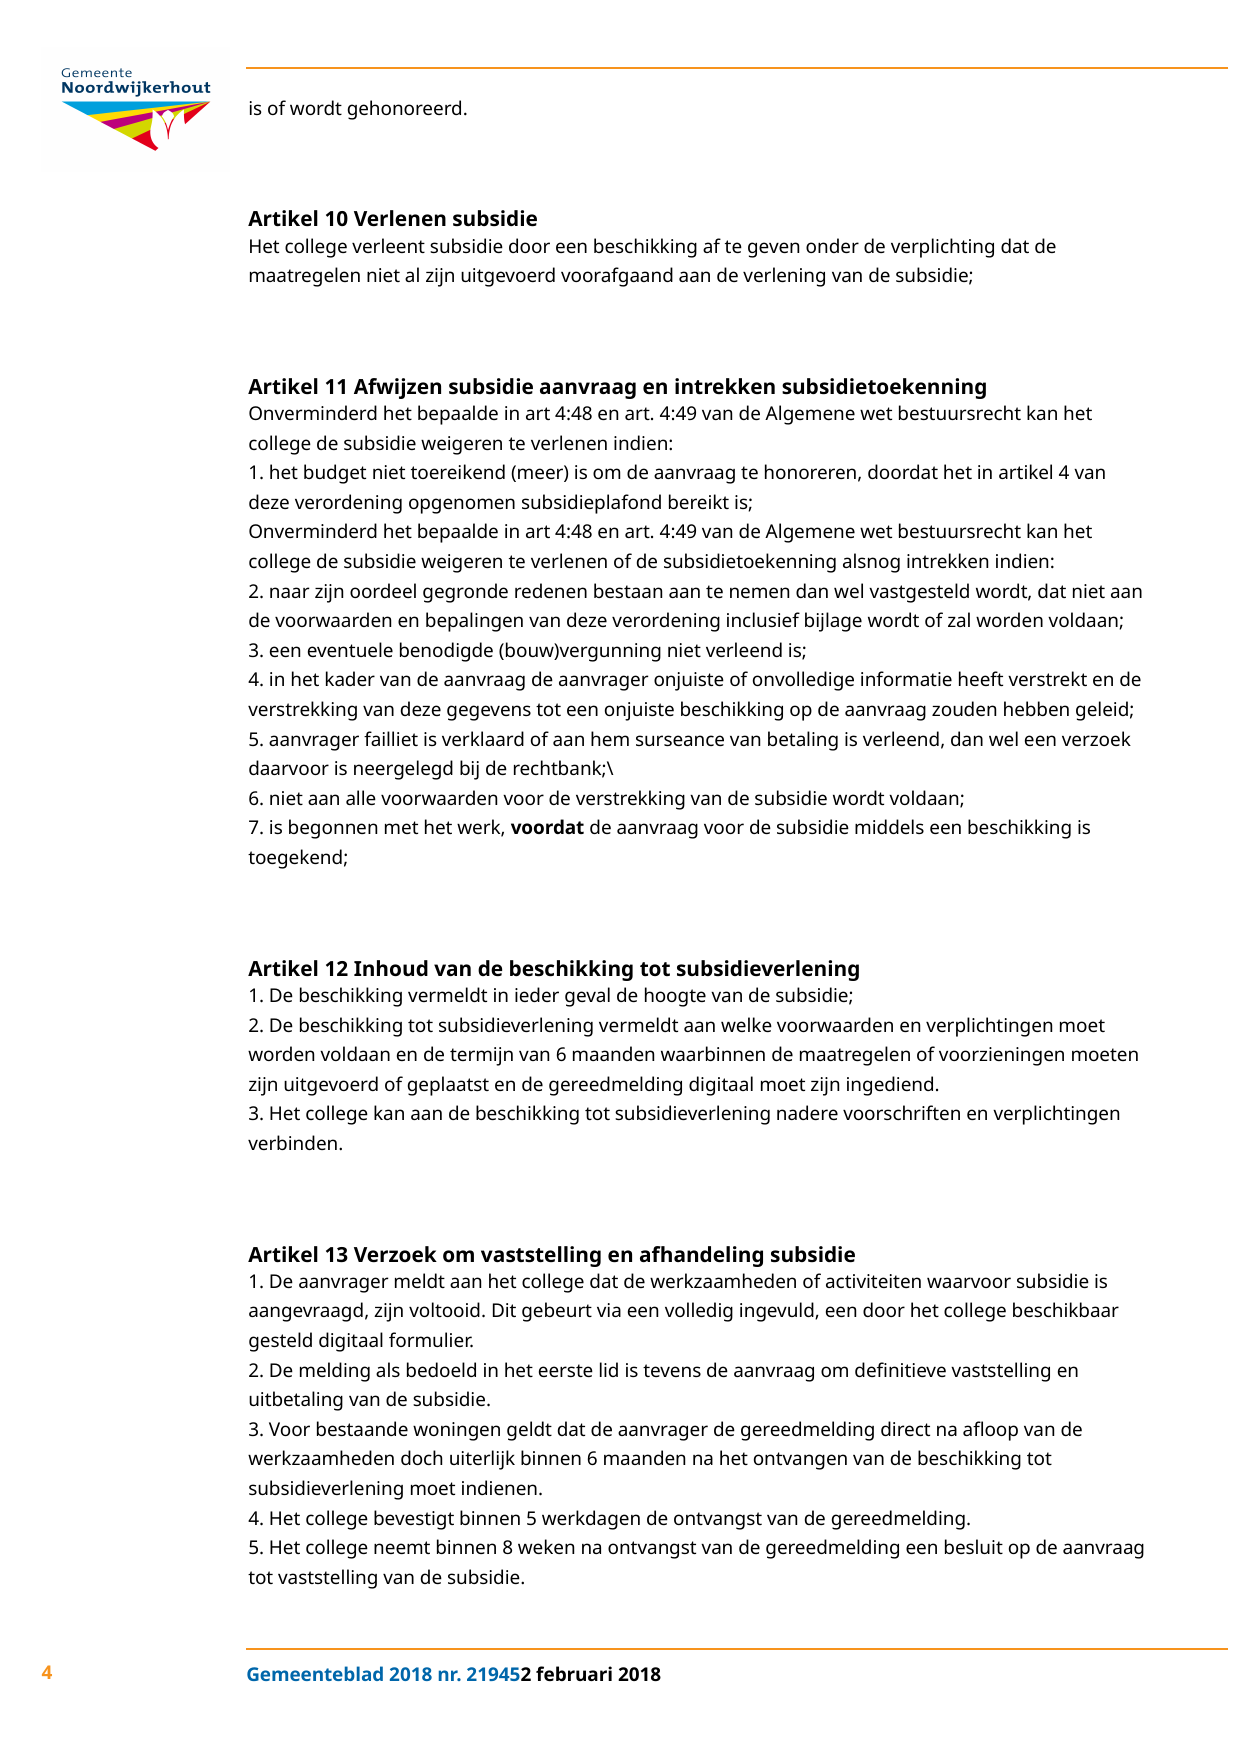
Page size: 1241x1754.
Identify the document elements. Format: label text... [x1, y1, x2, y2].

text 5. aanvrager failliet is verklaard of aan hem surseance van betaling is verleend, dan wel een verzoek daarvoor is neergelegd bij de rechtbank;\ [248, 726, 1152, 781]
text 1. De aanvrager meldt aan het college dat de werkzaamheden of activiteiten waarvoor subsidie is aangevraagd, zijn voltooid. Dit gebeurt via een volledig ingevuld, een door het college beschikbaar gesteld digitaal formulier. [248, 1268, 1152, 1353]
text Artikel 13 Verzoek om vaststelling en afhandeling subsidie [248, 1240, 1152, 1268]
text 4. in het kader van de aanvraag de aanvrager onjuiste of onvolledige informatie heeft verstrekt en de verstrekking van deze gegevens tot een onjuiste beschikking op de aanvraag zouden hebben geleid; [248, 667, 1152, 722]
text 1. De beschikking vermeldt in ieder geval de hoogte van de subsidie; [248, 982, 1152, 1008]
text 3. Het college kan aan de beschikking tot subsidieverlening nadere voorschriften en verplichtingen verbinden. [248, 1101, 1152, 1156]
text Artikel 11 Afwijzen subsidie aanvraag en intrekken subsidietoekenning [248, 372, 1152, 400]
text is of wordt gehonoreerd. [248, 95, 1152, 121]
text 5. Het college neemt binnen 8 weken na ontvangst van de gereedmelding een besluit op de aanvraag tot vaststelling van de subsidie. [248, 1534, 1152, 1590]
text 7. is begonnen met het werk, voordat de aanvraag voor de subsidie middels een beschikking is toegekend; [248, 814, 1152, 870]
text 4. Het college bevestigt binnen 5 werkdagen de ontvangst van de gereedmelding. [248, 1505, 1152, 1531]
text Artikel 10 Verlenen subsidie [248, 204, 1152, 233]
text 2. De beschikking tot subsidieverlening vermeldt aan welke voorwaarden en verplichtingen moet worden voldaan en de termijn van 6 maanden waarbinnen de maatregelen of voorzieningen moeten zijn uitgevoerd of geplaatst en de gereedmelding digitaal moet zijn ingediend. [248, 1012, 1152, 1097]
text 1. het budget niet toereikend (meer) is om de aanvraag te honoreren, doordat het in artikel 4 van deze verordening opgenomen subsidieplafond bereikt is; [248, 459, 1152, 515]
text 6. niet aan alle voorwaarden voor de verstrekking van de subsidie wordt voldaan; [248, 785, 1152, 811]
text Het college verleent subsidie door een beschikking af te geven onder de verplichting dat de maatregelen niet al zijn uitgevoerd voorafgaand aan de verlening van de subsidie; [248, 233, 1152, 288]
text Artikel 12 Inhoud van de beschikking tot subsidieverlening [248, 954, 1152, 982]
text Onverminderd het bepaalde in art 4:48 en art. 4:49 van de Algemene wet bestuursrecht kan het college de subsidie weigeren te verlenen of de subsidietoekenning alsnog intrekken indien: [248, 519, 1152, 574]
text 3. een eventuele benodigde (bouw)vergunning niet verleend is; [248, 637, 1152, 663]
text 2. De melding als bedoeld in het eerste lid is tevens de aanvraag om definitieve vaststelling en uitbetaling van de subsidie. [248, 1357, 1152, 1412]
text 3. Voor bestaande woningen geldt dat de aanvrager de gereedmelding direct na afloop van de werkzaamheden doch uiterlijk binnen 6 maanden na het ontvangen van de beschikking tot subsidieverlening moet indienen. [248, 1416, 1152, 1501]
text Onverminderd het bepaalde in art 4:48 en art. 4:49 van de Algemene wet bestuursrecht kan het college de subsidie weigeren te verlenen indien: [248, 400, 1152, 456]
text 2. naar zijn oordeel gegronde redenen bestaan aan te nemen dan wel vastgesteld wordt, dat niet aan de voorwaarden en bepalingen van deze verordening inclusief bijlage wordt of zal worden voldaan; [248, 578, 1152, 633]
picture [41, 47, 231, 172]
